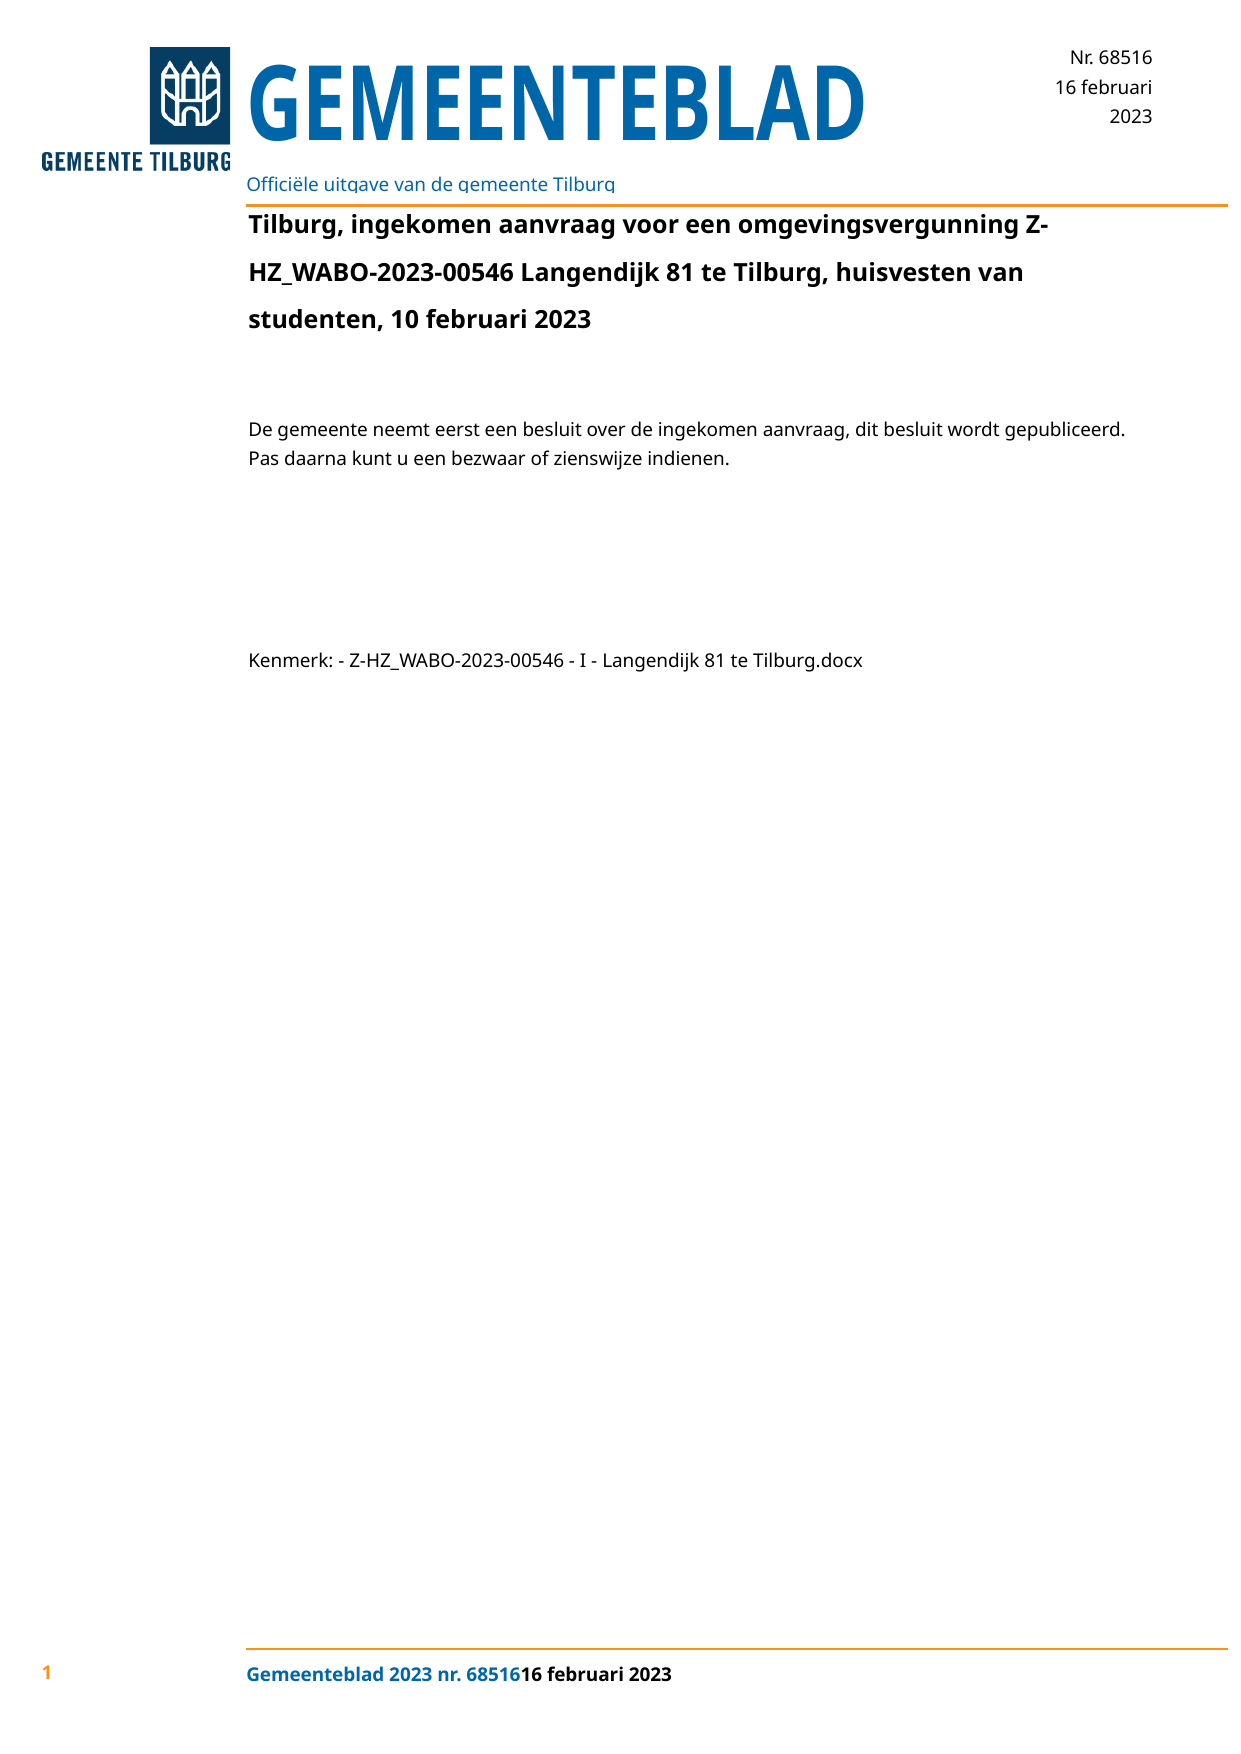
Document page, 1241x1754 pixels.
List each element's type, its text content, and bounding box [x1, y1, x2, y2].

text Kenmerk: - Z-HZ_WABO-2023-00546 - I - Langendijk 81 te Tilburg.docx [248, 647, 1152, 673]
text De gemeente neemt eerst een besluit over de ingekomen aanvraag, dit besluit wordt gepubliceerd. Pas daarna kunt u een bezwaar of zienswijze indienen. [248, 416, 1152, 471]
text Tilburg, ingekomen aanvraag voor een omgevingsvergunning Z-HZ_WABO-2023-00546 Langendijk 81 te Tilburg, huisvesten van studenten, 10 februari 2023 [248, 207, 1152, 336]
picture [41, 47, 231, 172]
